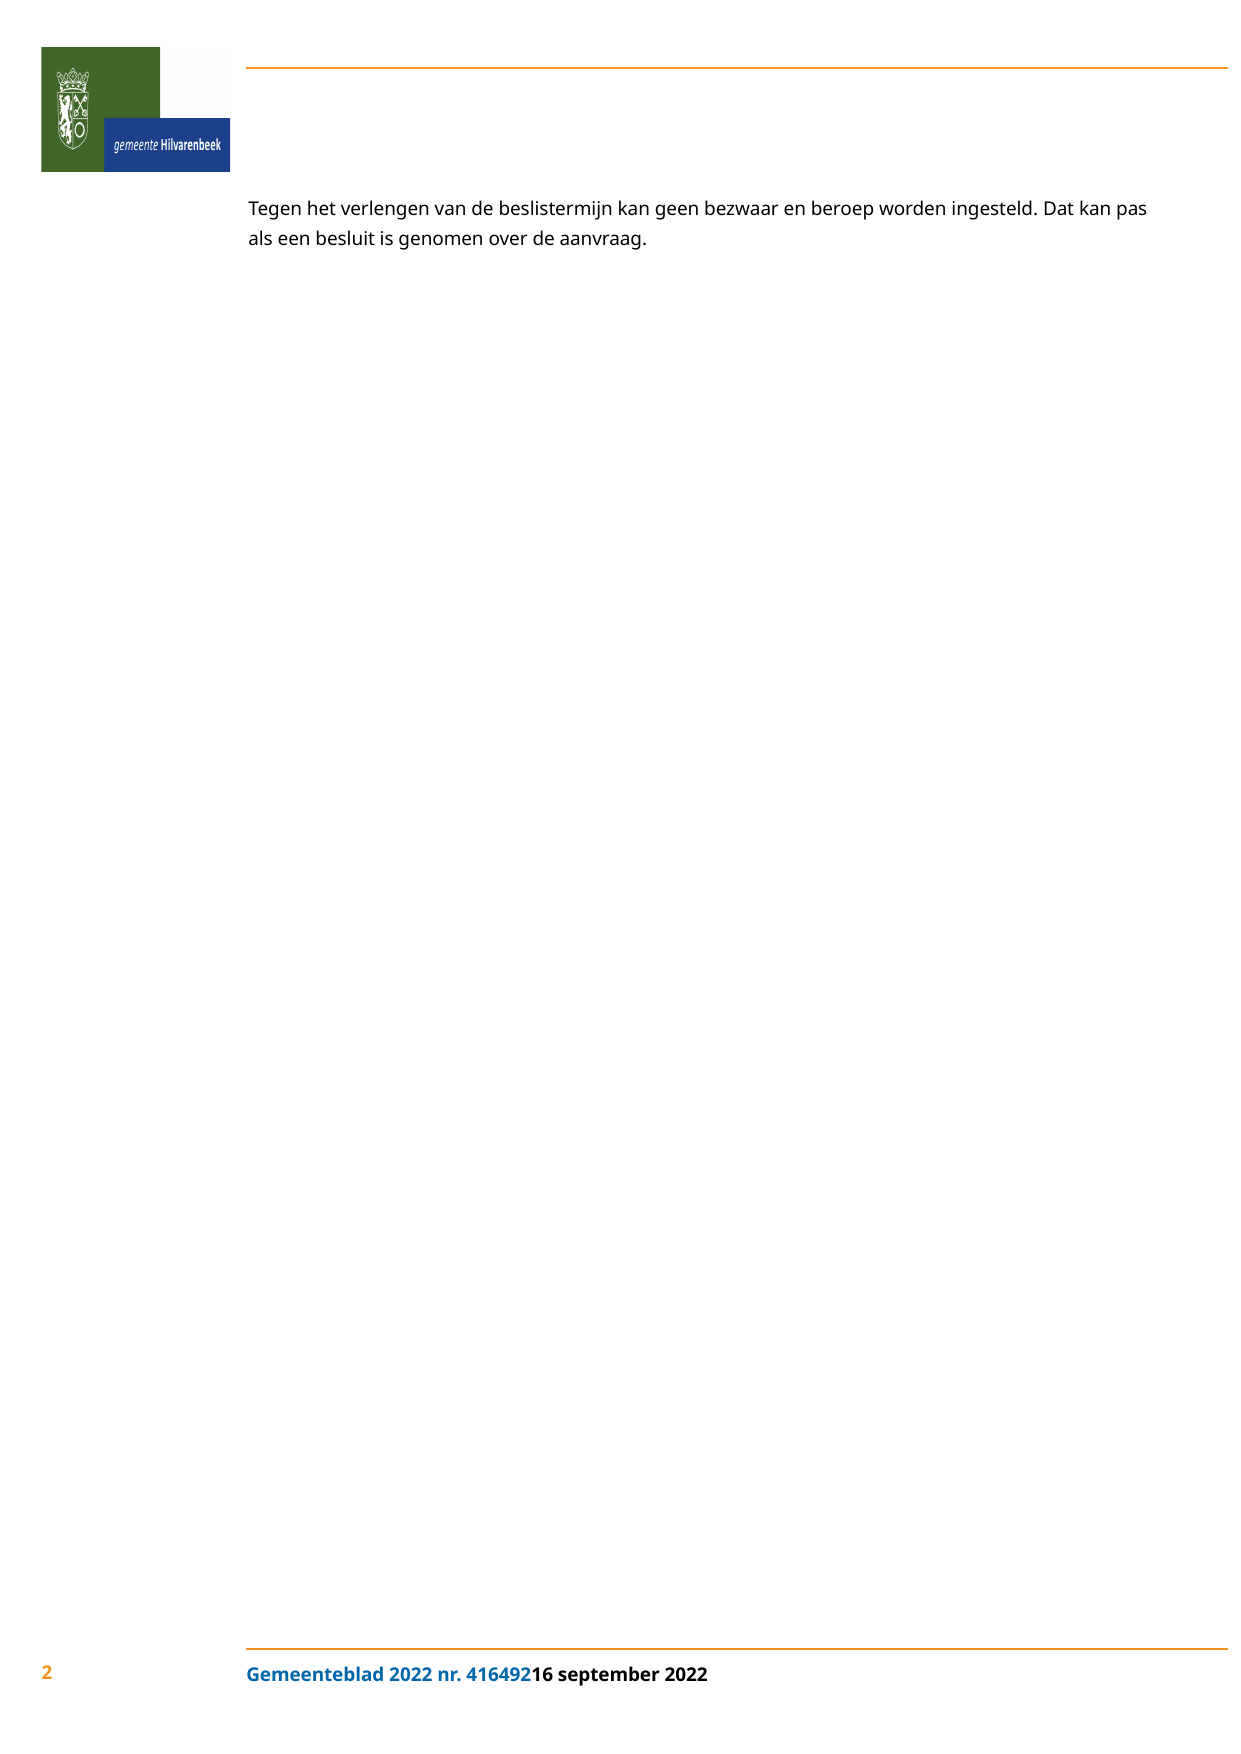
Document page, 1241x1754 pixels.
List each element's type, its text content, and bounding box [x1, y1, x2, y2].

picture [41, 47, 231, 172]
text Tegen het verlengen van de beslistermijn kan geen bezwaar en beroep worden ingesteld. Dat kan pas als een besluit is genomen over de aanvraag. [248, 196, 1152, 251]
